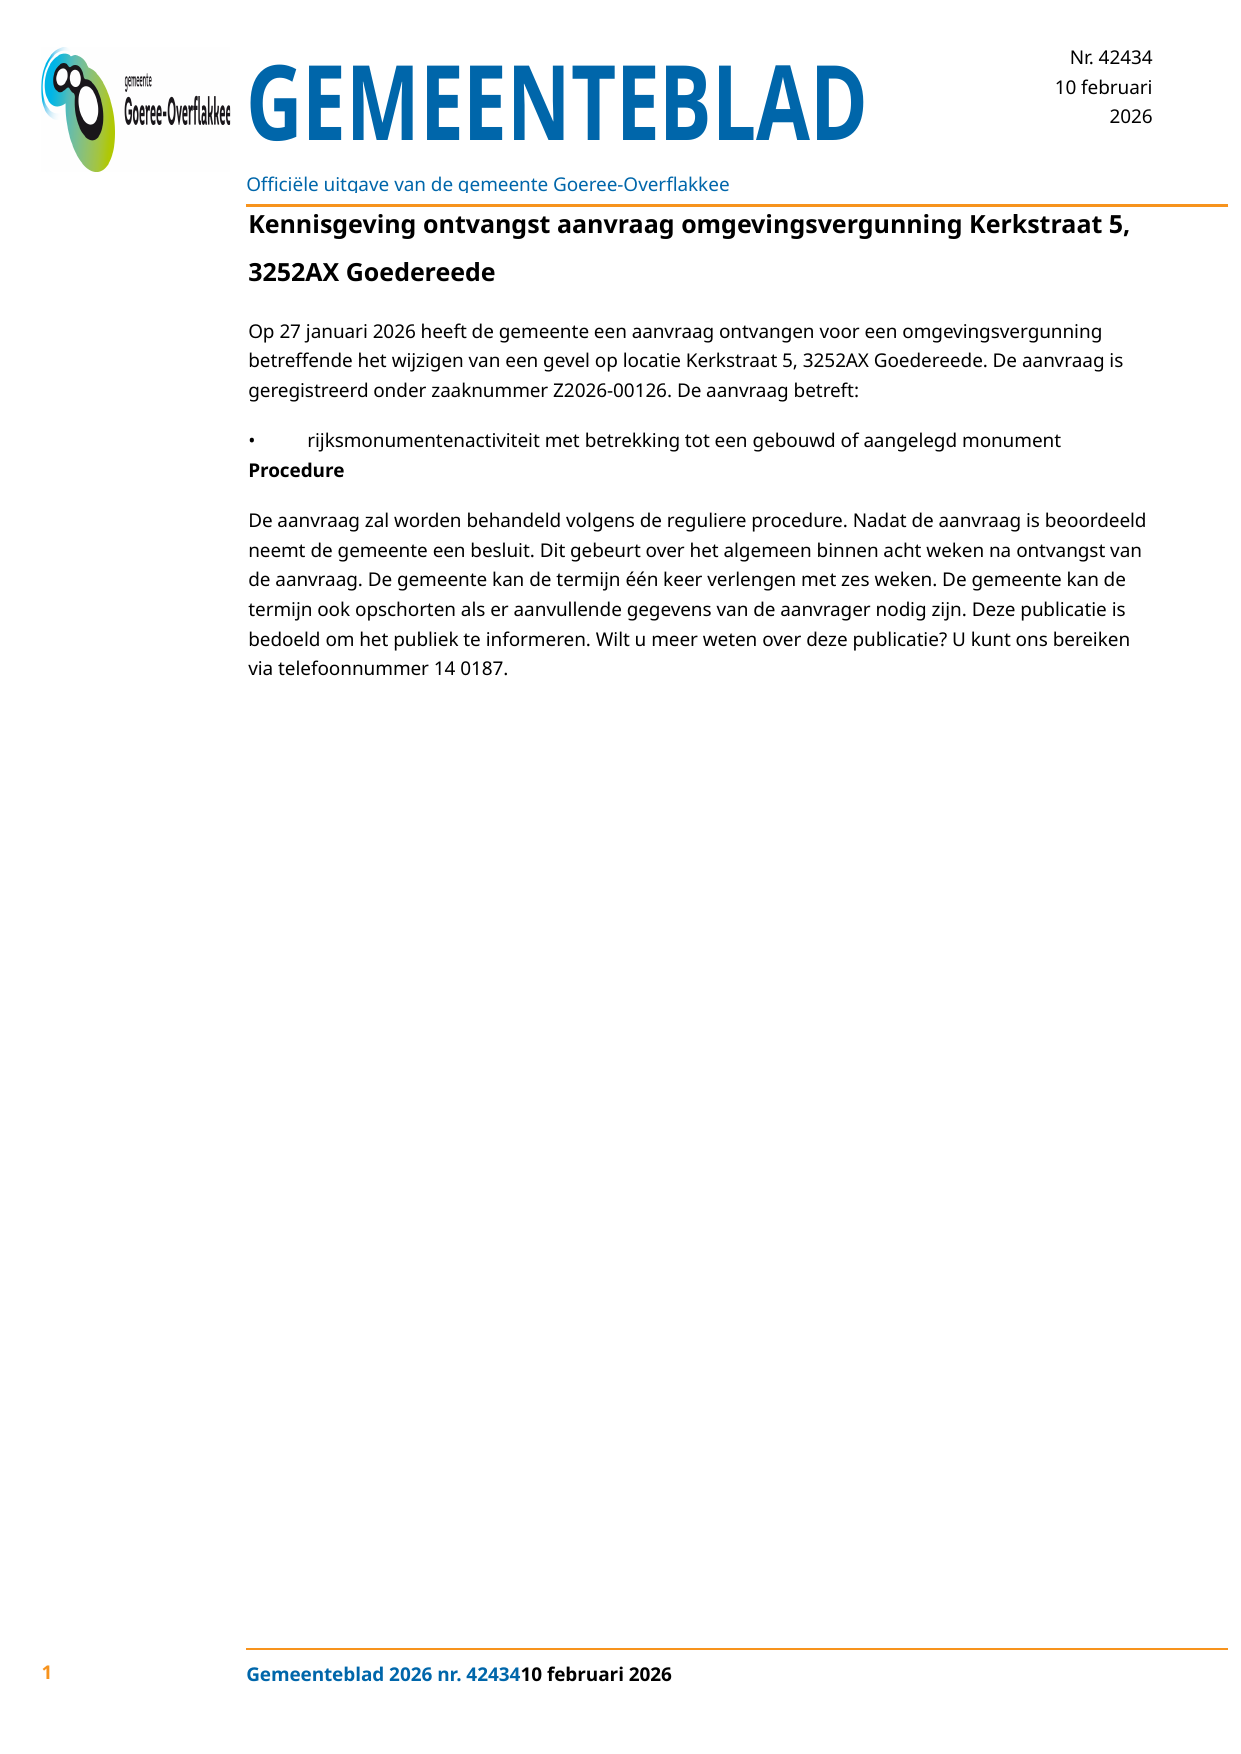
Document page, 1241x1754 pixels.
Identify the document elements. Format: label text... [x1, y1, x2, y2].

text Op 27 januari 2026 heeft de gemeente een aanvraag ontvangen voor een omgevingsvergunning betreffende het wijzigen van een gevel op locatie Kerkstraat 5, 3252AX Goedereede. De aanvraag is geregistreerd onder zaaknummer Z2026-00126. De aanvraag betreft: [248, 318, 1152, 403]
text Kennisgeving ontvangst aanvraag omgevingsvergunning Kerkstraat 5, 3252AX Goedereede [248, 207, 1152, 288]
picture [41, 47, 231, 172]
text De aanvraag zal worden behandeld volgens de reguliere procedure. Nadat de aanvraag is beoordeeld neemt de gemeente een besluit. Dit gebeurt over het algemeen binnen acht weken na ontvangst van de aanvraag. De gemeente kan de termijn één keer verlengen met zes weken. De gemeente kan de termijn ook opschorten als er aanvullende gegevens van de aanvrager nodig zijn. Deze publicatie is bedoeld om het publiek te informeren. Wilt u meer weten over deze publicatie? U kunt ons bereiken via telefoonnummer 14 0187. [248, 507, 1152, 681]
list rijksmonumentenactiviteit met betrekking tot een gebouwd of aangelegd monument [248, 427, 1152, 453]
text Procedure [248, 457, 1152, 483]
